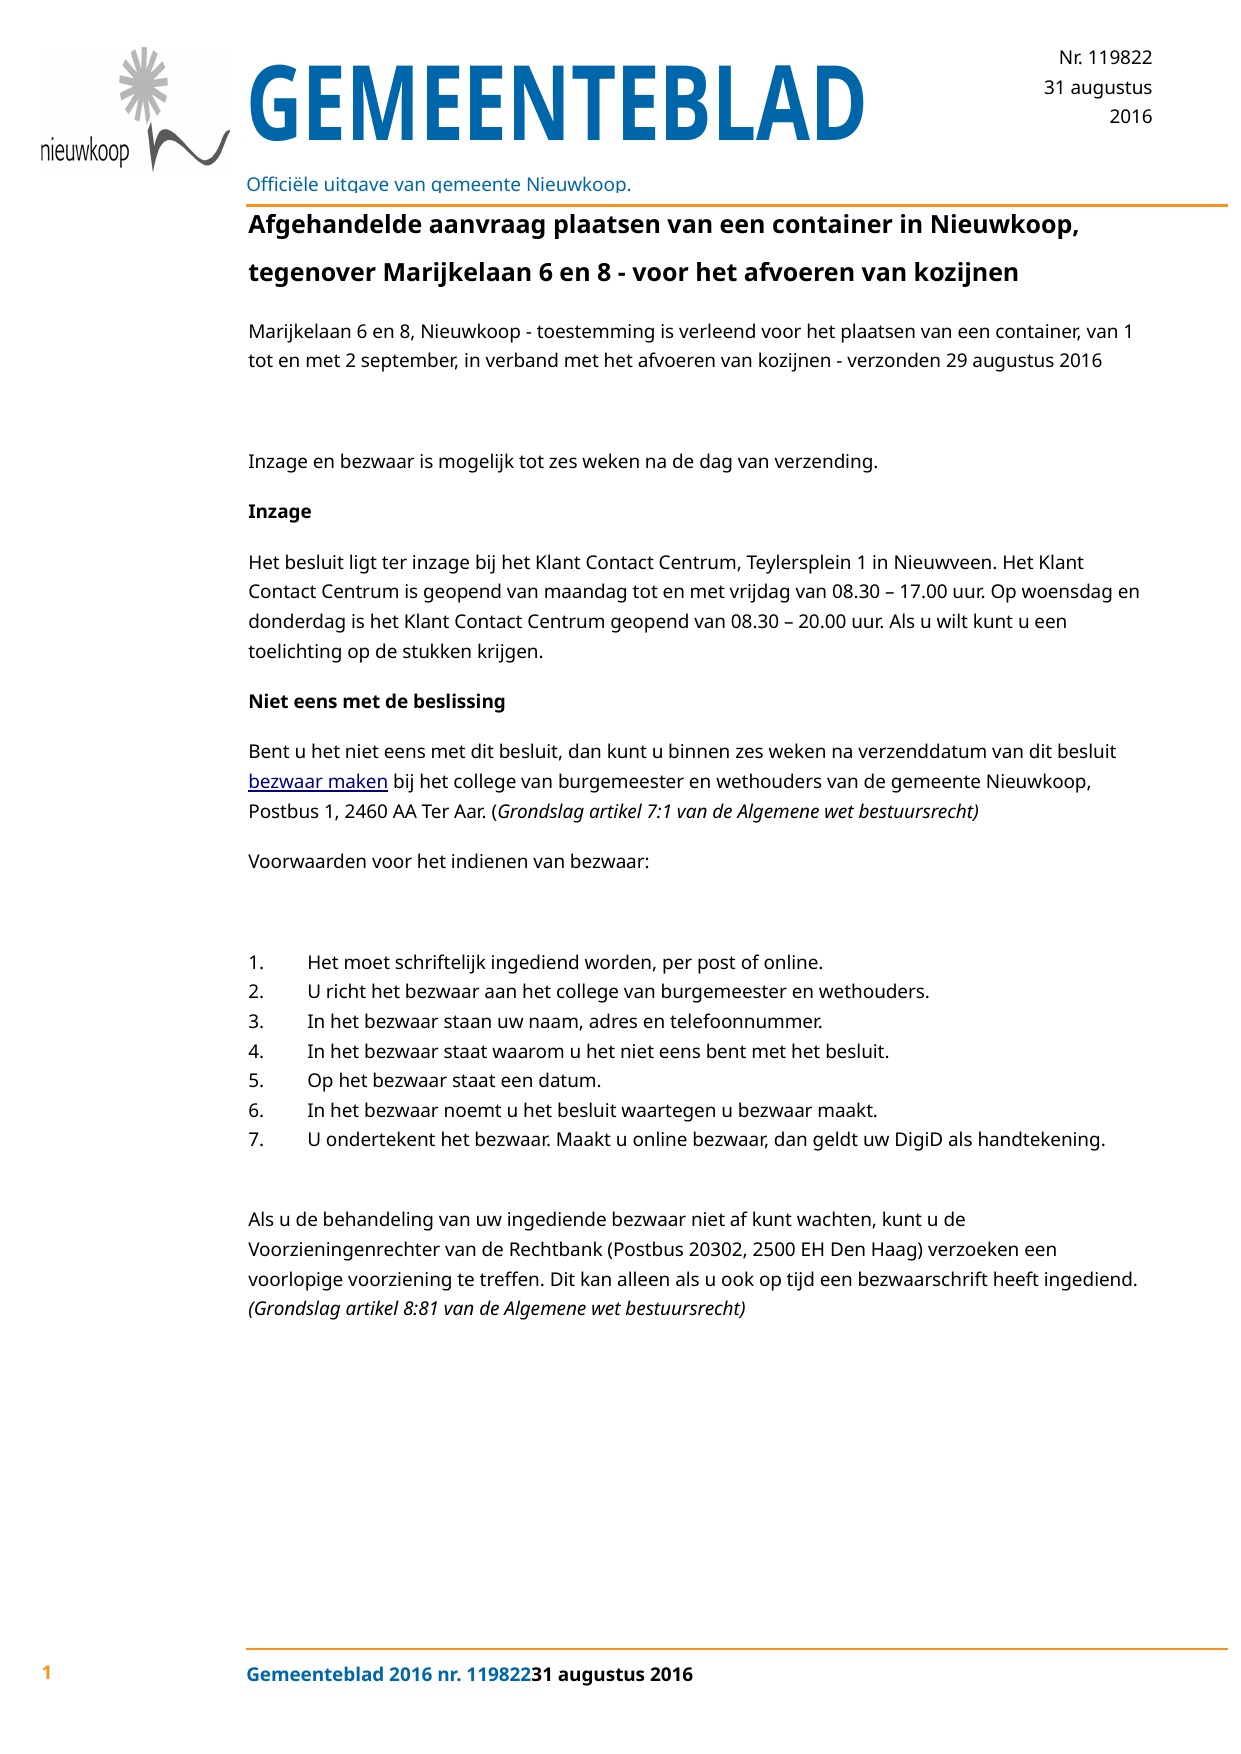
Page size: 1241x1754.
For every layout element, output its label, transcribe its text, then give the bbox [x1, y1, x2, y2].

picture [41, 47, 231, 172]
list In het bezwaar staan uw naam, adres en telefoonnummer. [248, 1008, 1152, 1034]
list Op het bezwaar staat een datum. [248, 1067, 1152, 1093]
text Inzage en bezwaar is mogelijk tot zes weken na de dag van verzending. [248, 448, 1152, 474]
list U richt het bezwaar aan het college van burgemeester en wethouders. [248, 979, 1152, 1004]
list Het moet schriftelijk ingediend worden, per post of online. [248, 949, 1152, 975]
text Afgehandelde aanvraag plaatsen van een container in Nieuwkoop, tegenover Marijkelaan 6 en 8 - voor het afvoeren van kozijnen [248, 207, 1152, 288]
list U ondertekent het bezwaar. Maakt u online bezwaar, dan geldt uw DigiD als handtekening. [248, 1127, 1152, 1152]
text Bent u het niet eens met dit besluit, dan kunt u binnen zes weken na verzenddatum van dit besluit bezwaar maken bij het college van burgemeester en wethouders van de gemeente Nieuwkoop, Postbus 1, 2460 AA Ter Aar. (Grondslag artikel 7:1 van de Algemene wet bestuursrecht) [248, 739, 1152, 824]
text Inzage [248, 499, 1152, 524]
list In het bezwaar noemt u het besluit waartegen u bezwaar maakt. [248, 1097, 1152, 1123]
text Het besluit ligt ter inzage bij het Klant Contact Centrum, Teylersplein 1 in Nieuwveen. Het Klant Contact Centrum is geopend van maandag tot en met vrijdag van 08.30 – 17.00 uur. Op woensdag en donderdag is het Klant Contact Centrum geopend van 08.30 – 20.00 uur. Als u wilt kunt u een toelichting op de stukken krijgen. [248, 549, 1152, 664]
text Niet eens met de beslissing [248, 688, 1152, 714]
text Als u de behandeling van uw ingediende bezwaar niet af kunt wachten, kunt u de Voorzieningenrechter van de Rechtbank (Postbus 20302, 2500 EH Den Haag) verzoeken een voorlopige voorziening te treffen. Dit kan alleen als u ook op tijd een bezwaarschrift heeft ingediend. (Grondslag artikel 8:81 van de Algemene wet bestuursrecht) [248, 1207, 1152, 1321]
text Marijkelaan 6 en 8, Nieuwkoop - toestemming is verleend voor het plaatsen van een container, van 1 tot en met 2 september, in verband met het afvoeren van kozijnen - verzonden 29 augustus 2016 [248, 318, 1152, 373]
list In het bezwaar staat waarom u het niet eens bent met het besluit. [248, 1038, 1152, 1064]
text Voorwaarden voor het indienen van bezwaar: [248, 848, 1152, 874]
